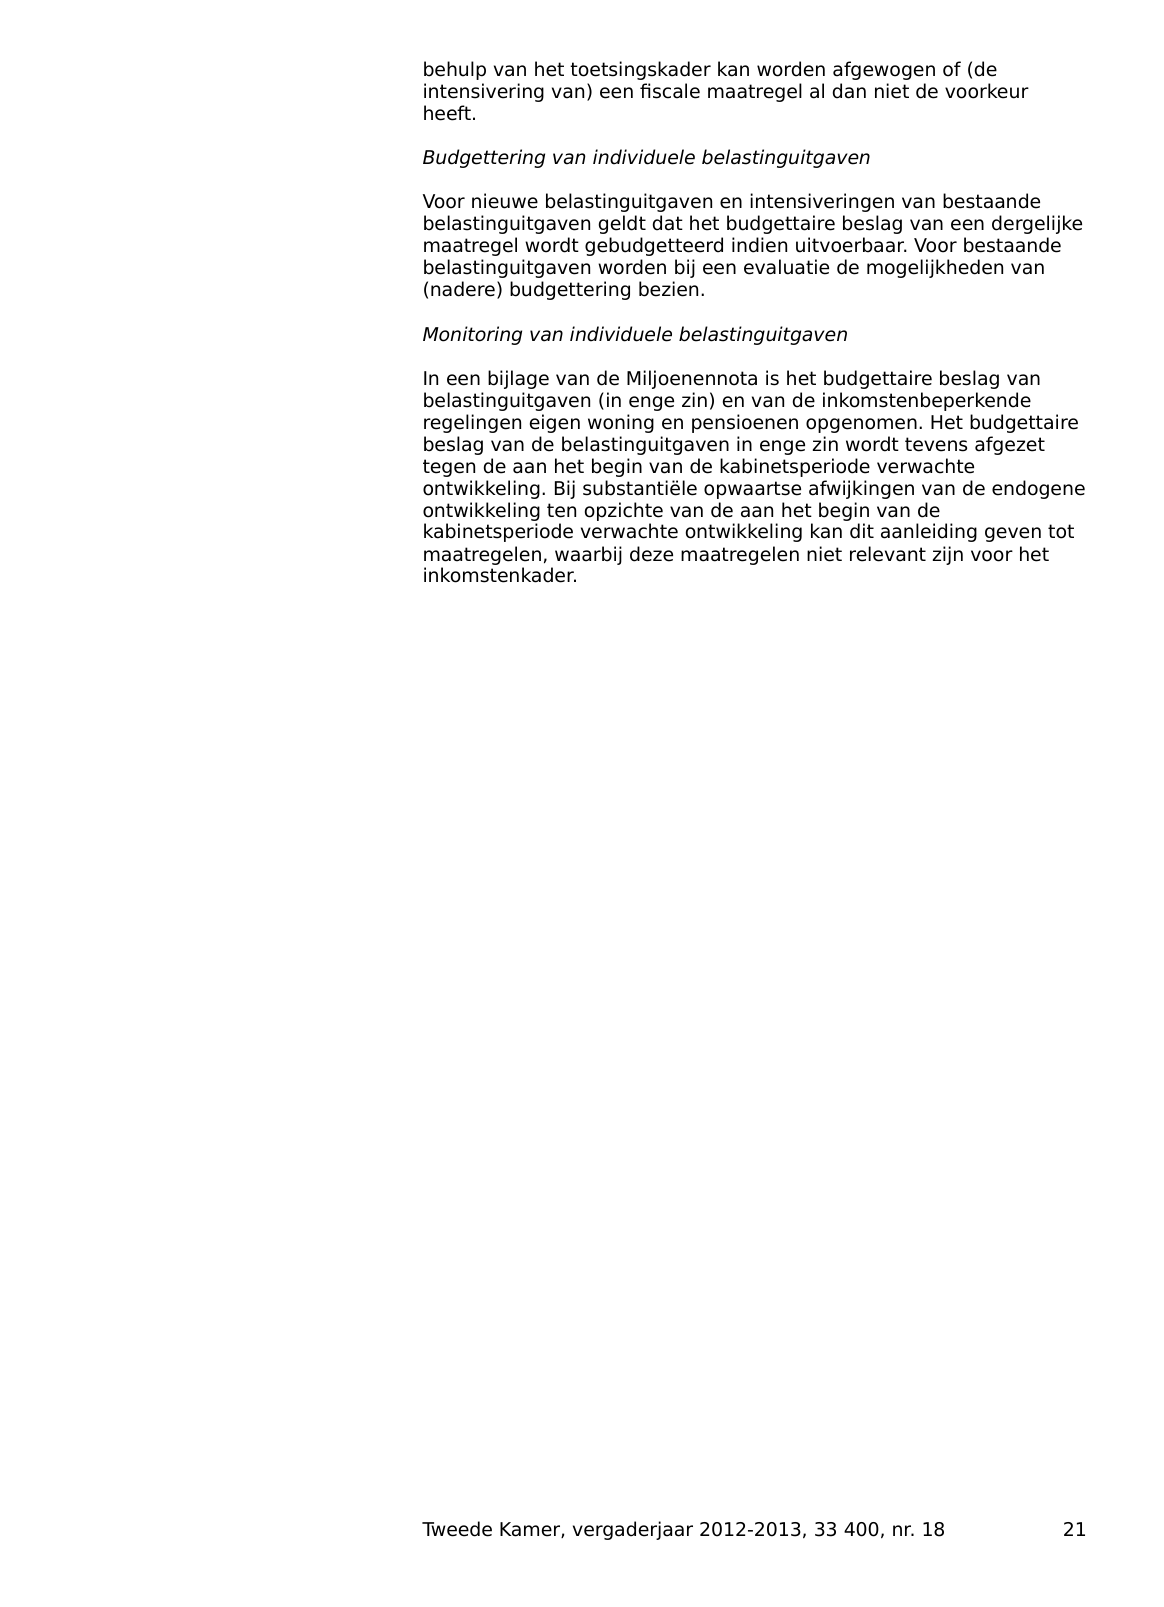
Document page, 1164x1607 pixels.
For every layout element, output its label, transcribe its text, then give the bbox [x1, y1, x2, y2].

subtitle Budgettering van individuele belastinguitgaven [422, 147, 1087, 169]
text behulp van het toetsingskader kan worden afgewogen of (de intensivering van) een fiscale maatregel al dan niet de voorkeur heeft. [422, 59, 1087, 125]
text In een bijlage van de Miljoenennota is het budgettaire beslag van belastinguitgaven (in enge zin) en van de inkomstenbeperkende regelingen eigen woning en pensioenen opgenomen. Het budgettaire beslag van de belastinguitgaven in enge zin wordt tevens afgezet tegen de aan het begin van de kabinetsperiode verwachte ontwikkeling. Bij substantiële opwaartse afwijkingen van de endogene ontwikkeling ten opzichte van de aan het begin van de kabinetsperiode verwachte ontwikkeling kan dit aanleiding geven tot maatregelen, waarbij deze maatregelen niet relevant zijn voor het inkomstenkader. [422, 368, 1087, 587]
text Voor nieuwe belastinguitgaven en intensiveringen van bestaande belastinguitgaven geldt dat het budgettaire beslag van een dergelijke maatregel wordt gebudgetteerd indien uitvoerbaar. Voor bestaande belastinguitgaven worden bij een evaluatie de mogelijkheden van (nadere) budgettering bezien. [422, 191, 1087, 301]
subtitle Monitoring van individuele belastinguitgaven [422, 323, 1087, 345]
